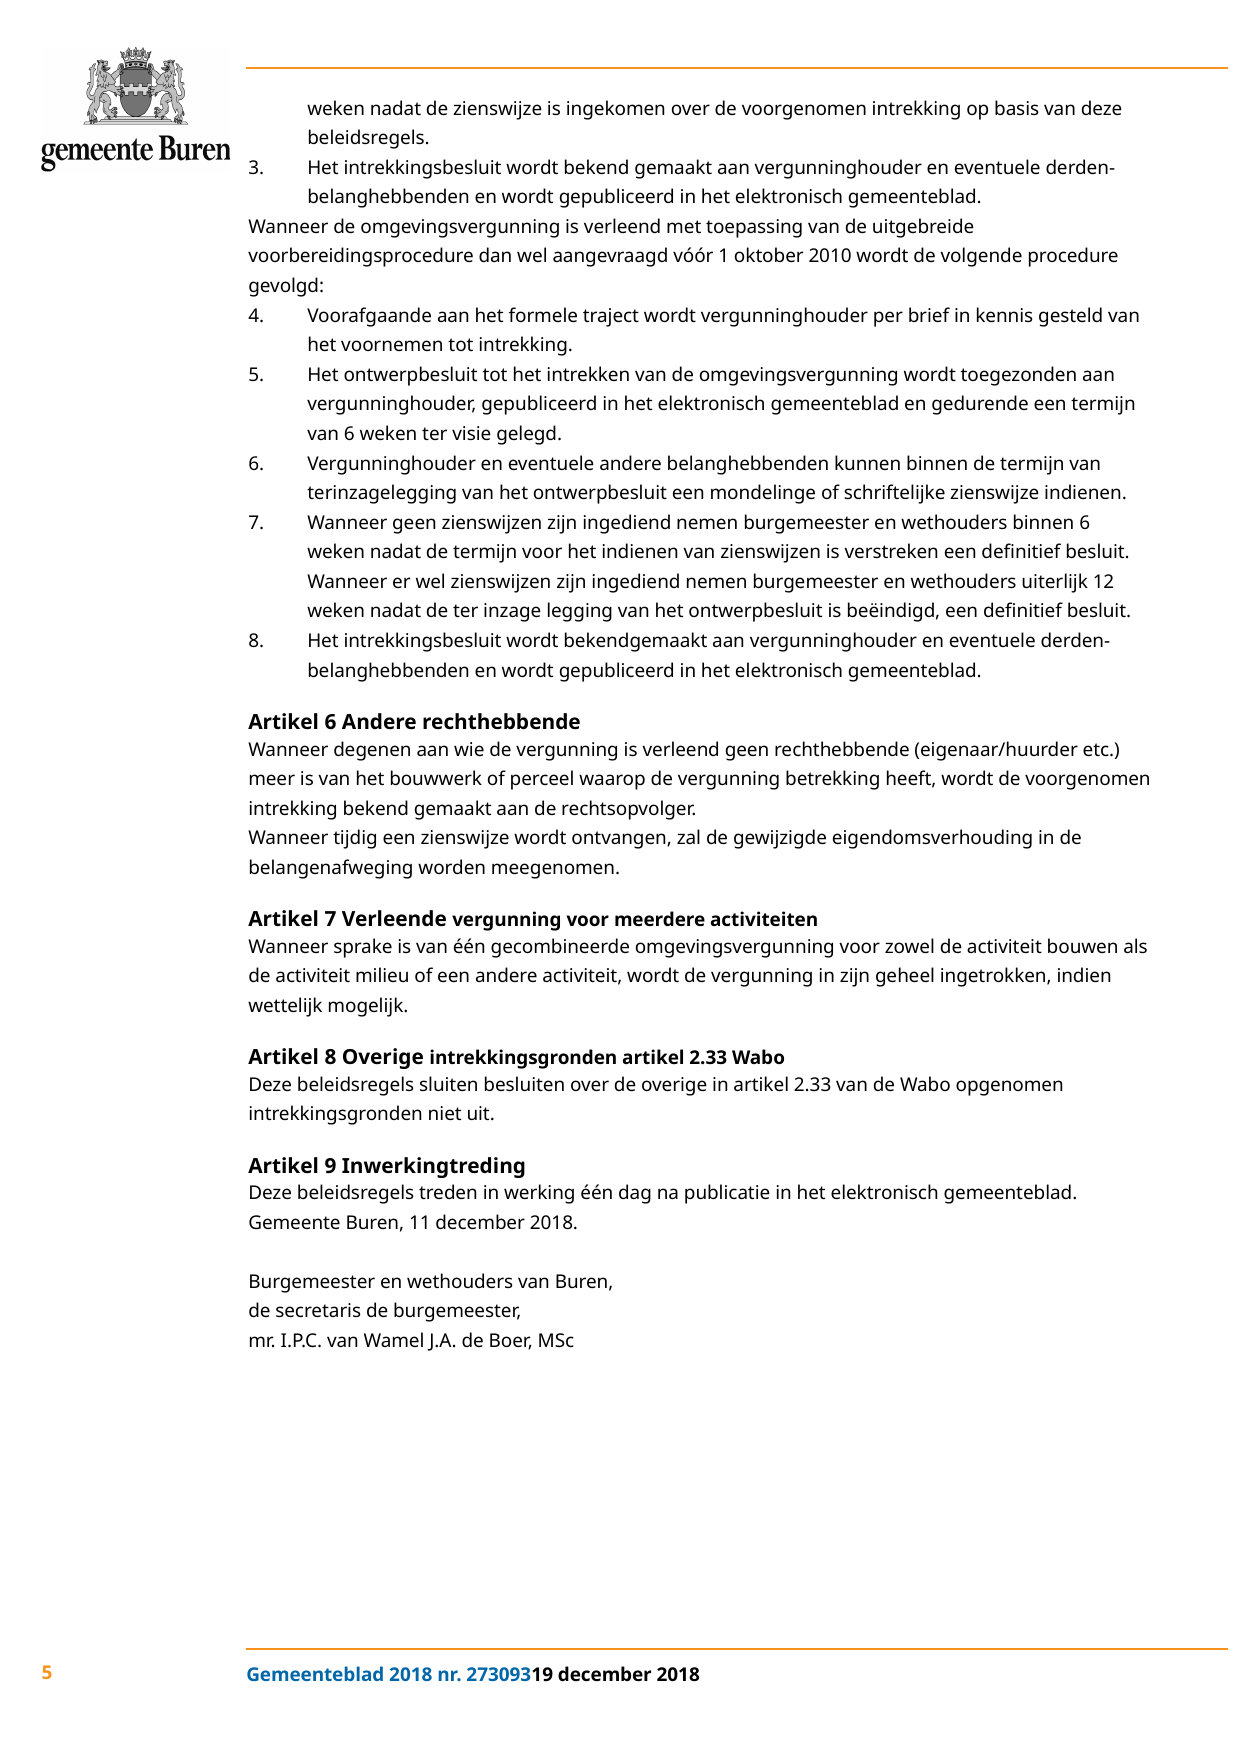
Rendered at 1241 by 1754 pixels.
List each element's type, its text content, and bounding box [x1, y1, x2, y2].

text Artikel 9 Inwerkingtreding [248, 1151, 1152, 1179]
picture [41, 47, 231, 172]
text Artikel 7 Verleende vergunning voor meerdere activiteiten [248, 904, 1152, 933]
list Wanneer geen zienswijzen zijn ingediend nemen burgemeester en wethouders binnen 6 weken nadat de termijn voor het indienen van zienswijzen is verstreken een definitief besluit. Wanneer er wel zienswijzen zijn ingediend nemen burgemeester en wethouders uiterlijk 12 weken nadat de ter inzage legging van het ontwerpbesluit is beëindigd, een definitief besluit. [248, 509, 1152, 623]
text de secretaris de burgemeester, [248, 1298, 1152, 1323]
list Vergunninghouder en eventuele andere belanghebbenden kunnen binnen de termijn van terinzagelegging van het ontwerpbesluit een mondelinge of schriftelijke zienswijze indienen. [248, 450, 1152, 505]
text Gemeente Buren, 11 december 2018. [248, 1209, 1152, 1235]
list weken nadat de zienswijze is ingekomen over de voorgenomen intrekking op basis van deze beleidsregels. [248, 95, 1152, 150]
list Het ontwerpbesluit tot het intrekken van de omgevingsvergunning wordt toegezonden aan vergunninghouder, gepubliceerd in het elektronisch gemeenteblad en gedurende een termijn van 6 weken ter visie gelegd. [248, 361, 1152, 446]
text mr. I.P.C. van Wamel J.A. de Boer, MSc [248, 1327, 1152, 1353]
list Het intrekkingsbesluit wordt bekend gemaakt aan vergunninghouder en eventuele derden-belanghebbenden en wordt gepubliceerd in het elektronisch gemeenteblad. [248, 154, 1152, 209]
text Wanneer degenen aan wie de vergunning is verleend geen rechthebbende (eigenaar/huurder etc.) meer is van het bouwwerk of perceel waarop de vergunning betrekking heeft, wordt de voorgenomen intrekking bekend gemaakt aan de rechtsopvolger. [248, 736, 1152, 821]
text Wanneer de omgevingsvergunning is verleend met toepassing van de uitgebreide voorbereidingsprocedure dan wel aangevraagd vóór 1 oktober 2010 wordt de volgende procedure gevolgd: [248, 213, 1152, 298]
list Het intrekkingsbesluit wordt bekendgemaakt aan vergunninghouder en eventuele derden-belanghebbenden en wordt gepubliceerd in het elektronisch gemeenteblad. [248, 627, 1152, 683]
text Artikel 6 Andere rechthebbende [248, 707, 1152, 736]
text Deze beleidsregels treden in werking één dag na publicatie in het elektronisch gemeenteblad. [248, 1179, 1152, 1205]
text Wanneer tijdig een zienswijze wordt ontvangen, zal de gewijzigde eigendomsverhouding in de belangenafweging worden meegenomen. [248, 824, 1152, 880]
text Wanneer sprake is van één gecombineerde omgevingsvergunning voor zowel de activiteit bouwen als de activiteit milieu of een andere activiteit, wordt de vergunning in zijn geheel ingetrokken, indien wettelijk mogelijk. [248, 933, 1152, 1018]
text Deze beleidsregels sluiten besluiten over de overige in artikel 2.33 van de Wabo opgenomen intrekkingsgronden niet uit. [248, 1071, 1152, 1126]
text Burgemeester en wethouders van Buren, [248, 1268, 1152, 1294]
text Artikel 8 Overige intrekkingsgronden artikel 2.33 Wabo [248, 1042, 1152, 1071]
list Voorafgaande aan het formele traject wordt vergunninghouder per brief in kennis gesteld van het voornemen tot intrekking. [248, 302, 1152, 357]
